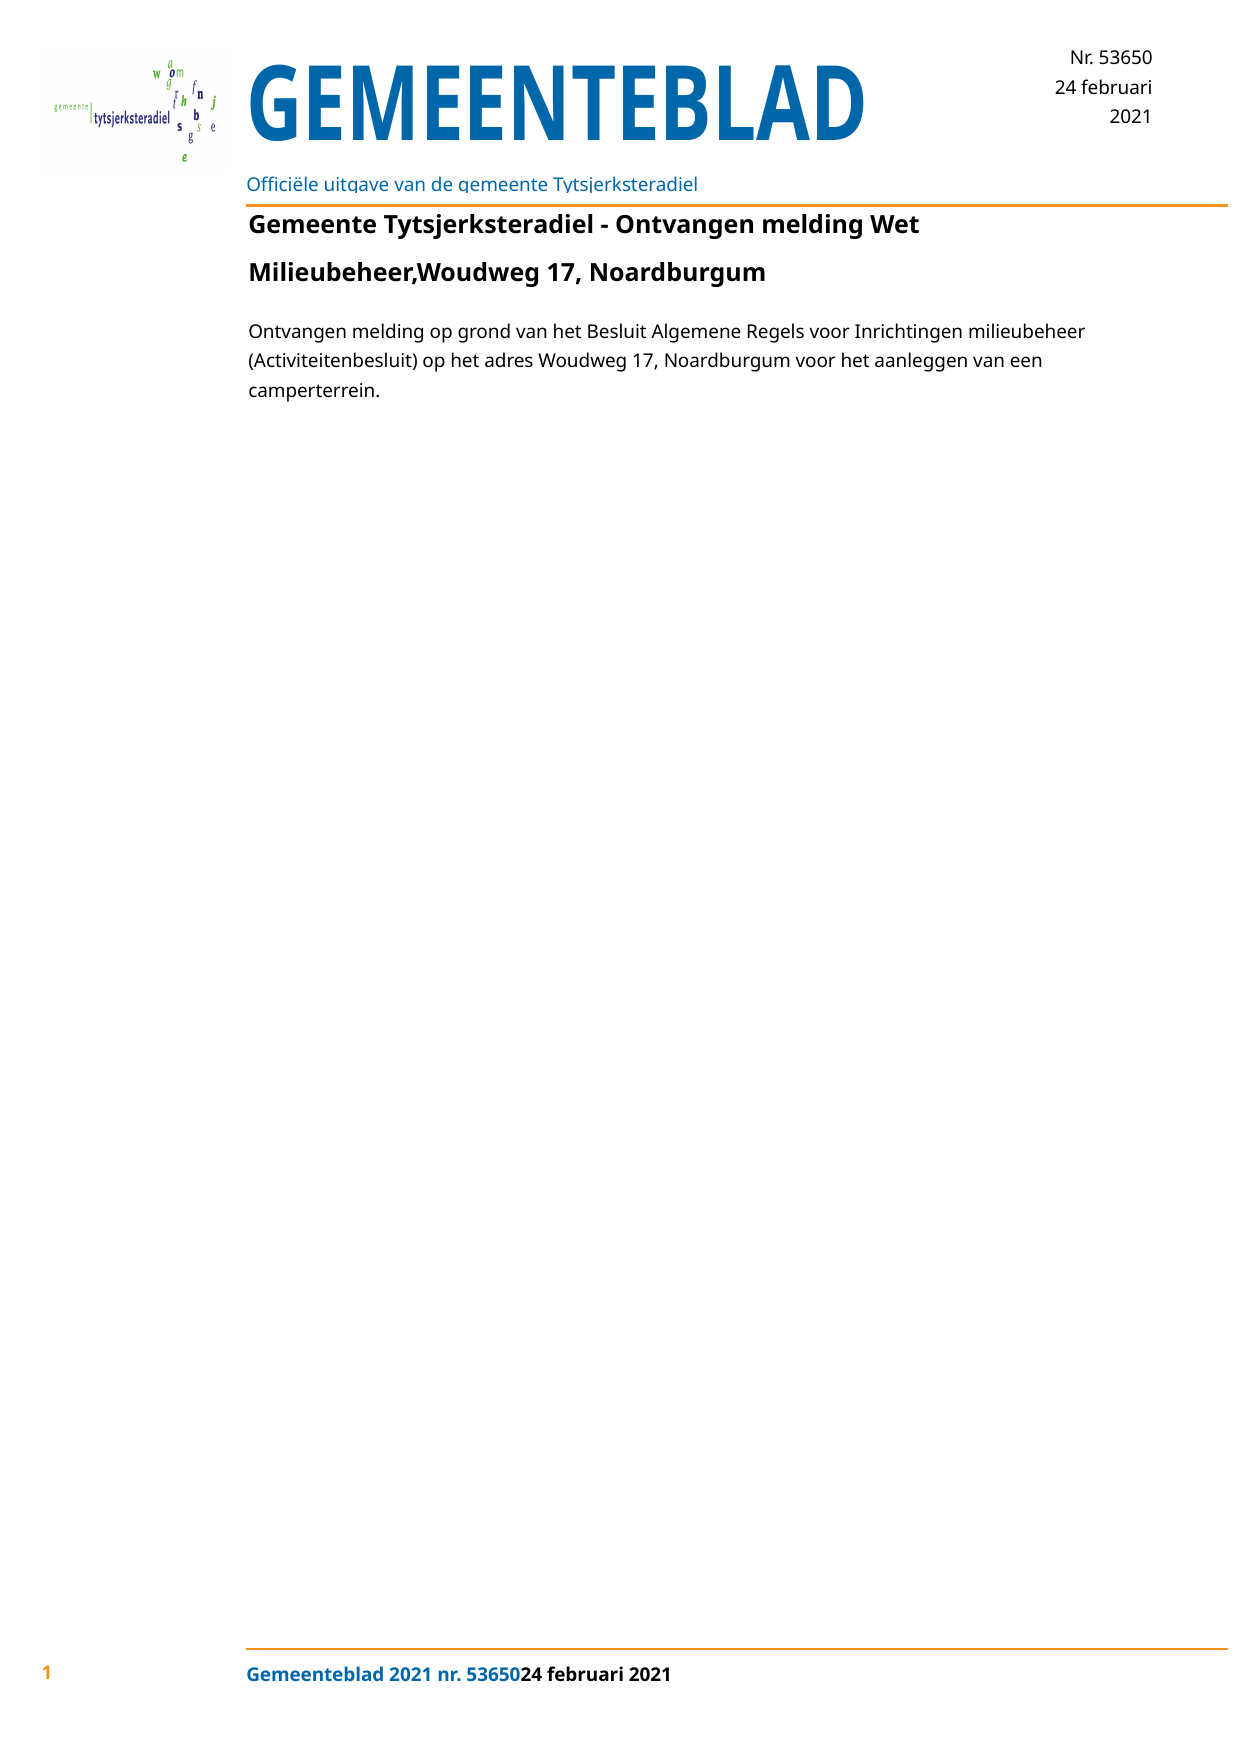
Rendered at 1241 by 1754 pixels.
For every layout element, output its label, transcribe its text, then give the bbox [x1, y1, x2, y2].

picture [41, 47, 231, 172]
text Gemeente Tytsjerksteradiel - Ontvangen melding Wet Milieubeheer,Woudweg 17, Noardburgum [248, 207, 1152, 288]
text Ontvangen melding op grond van het Besluit Algemene Regels voor Inrichtingen milieubeheer (Activiteitenbesluit) op het adres Woudweg 17, Noardburgum voor het aanleggen van een camperterrein. [248, 318, 1152, 403]
